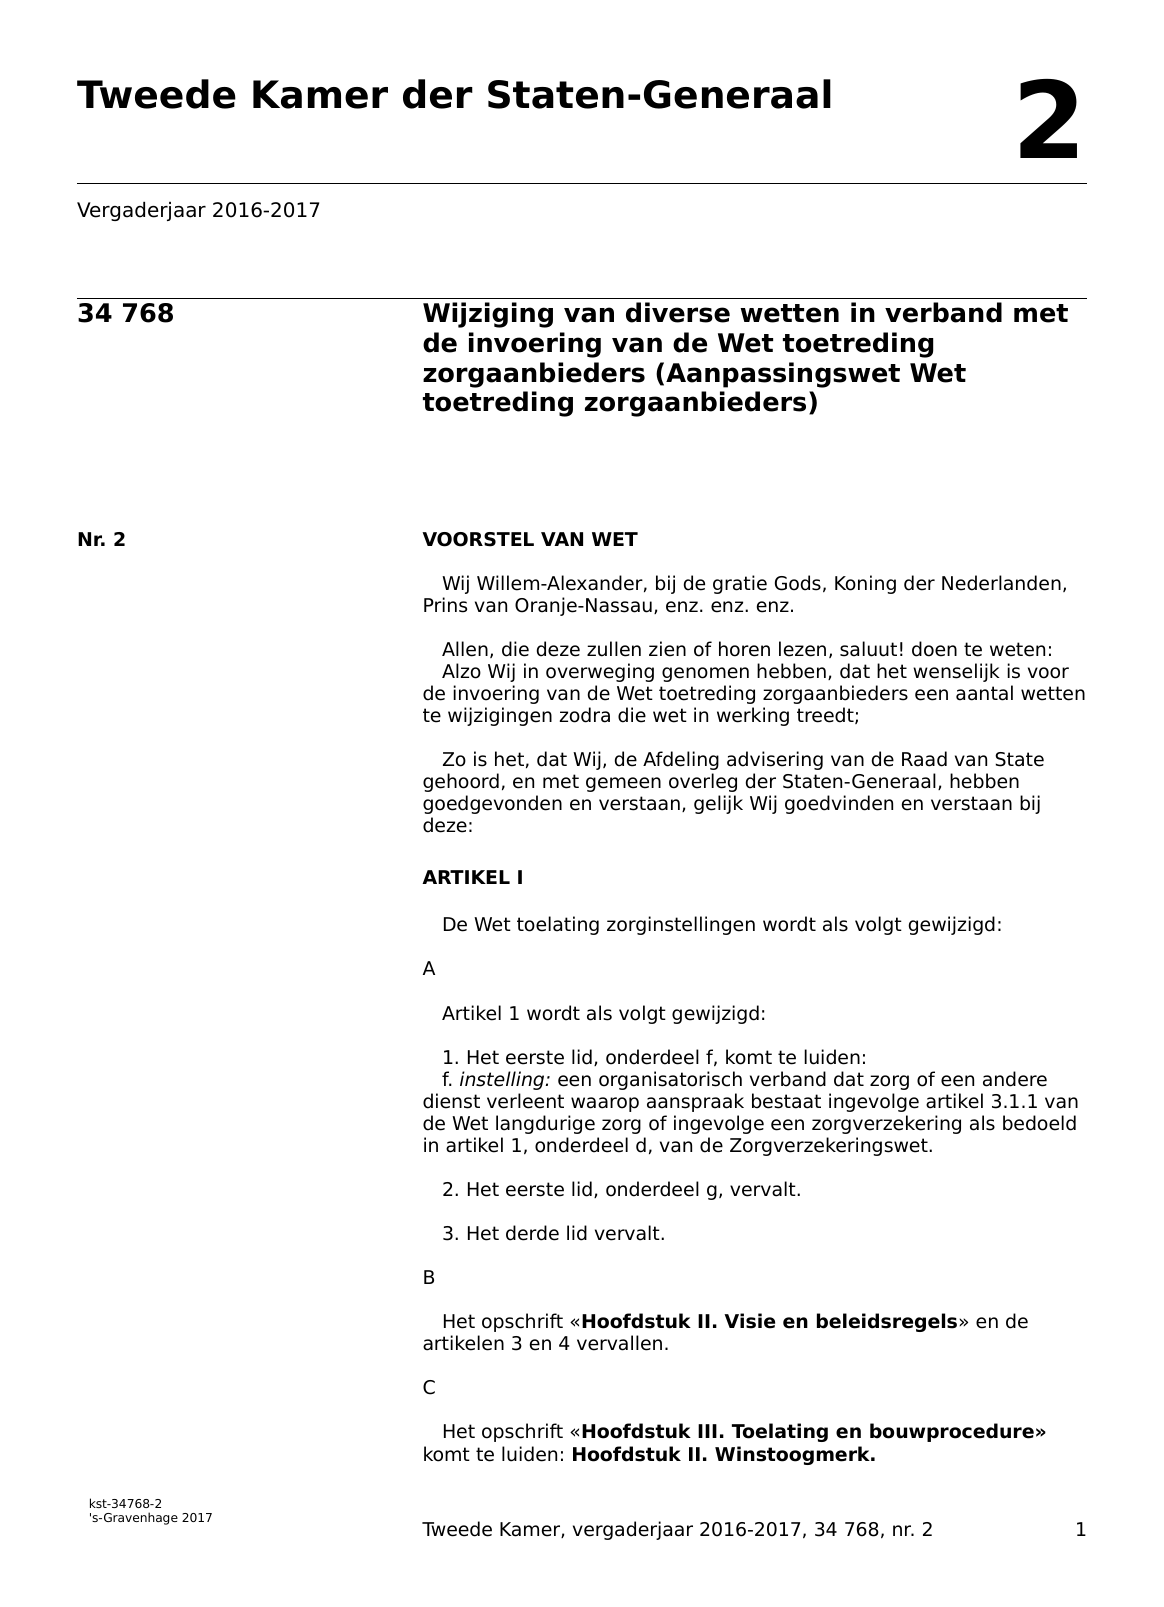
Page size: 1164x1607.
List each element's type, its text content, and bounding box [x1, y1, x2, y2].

text Zo is het, dat Wij, de Afdeling advisering van de Raad van State gehoord, en met gemeen overleg der Staten-Generaal, hebben goedgevonden en verstaan, gelijk Wij goedvinden en verstaan bij deze: [422, 749, 1087, 837]
text kst-34768-2 [88, 1497, 323, 1511]
subtitle Nr. 2 VOORSTEL VAN WET [77, 529, 1087, 551]
subtitle 34 768 Wijziging van diverse wetten in verband met de invoering van de Wet toetreding zorgaanbieders (Aanpassingswet Wet toetreding zorgaanbieders) [77, 299, 1087, 418]
text 3. Het derde lid vervalt. [422, 1223, 1087, 1245]
text f. instelling: een organisatorisch verband dat zorg of een andere dienst verleent waarop aanspraak bestaat ingevolge artikel 3.1.1 van de Wet langdurige zorg of ingevolge een zorgverzekering als bedoeld in artikel 1, onderdeel d, van de Zorgverzekeringswet. [422, 1068, 1087, 1156]
table_header Tweede Kamer der Staten-Generaal [77, 59, 886, 183]
text Allen, die deze zullen zien of horen lezen, saluut! doen te weten: [422, 639, 1087, 661]
text B [422, 1267, 1087, 1289]
text Alzo Wij in overweging genomen hebben, dat het wenselijk is voor de invoering van de Wet toetreding zorgaanbieders een aantal wetten te wijzigingen zodra die wet in werking treedt; [422, 661, 1087, 727]
text De Wet toelating zorginstellingen wordt als volgt gewijzigd: [422, 914, 1087, 936]
text C [422, 1377, 1087, 1399]
text A [422, 958, 1087, 980]
text Het opschrift «Hoofdstuk II. Visie en beleidsregels» en de artikelen 3 en 4 vervallen. [422, 1311, 1087, 1355]
text 1. Het eerste lid, onderdeel f, komt te luiden: [422, 1047, 1087, 1068]
text 2. Het eerste lid, onderdeel g, vervalt. [422, 1179, 1087, 1201]
text Wij Willem-Alexander, bij de gratie Gods, Koning der Nederlanden, Prins van Oranje-Nassau, enz. enz. enz. [422, 573, 1087, 617]
table_cell Vergaderjaar 2016-2017 [77, 184, 1087, 298]
text Artikel 1 wordt als volgt gewijzigd: [422, 1002, 1087, 1024]
text 's-Gravenhage 2017 [88, 1511, 323, 1525]
subtitle ARTIKEL I [422, 867, 1087, 889]
text Het opschrift «Hoofdstuk III. Toelating en bouwprocedure» komt te luiden: Hoofdstuk II. Winstoogmerk. [422, 1421, 1087, 1465]
table_header 2 [886, 59, 1087, 183]
